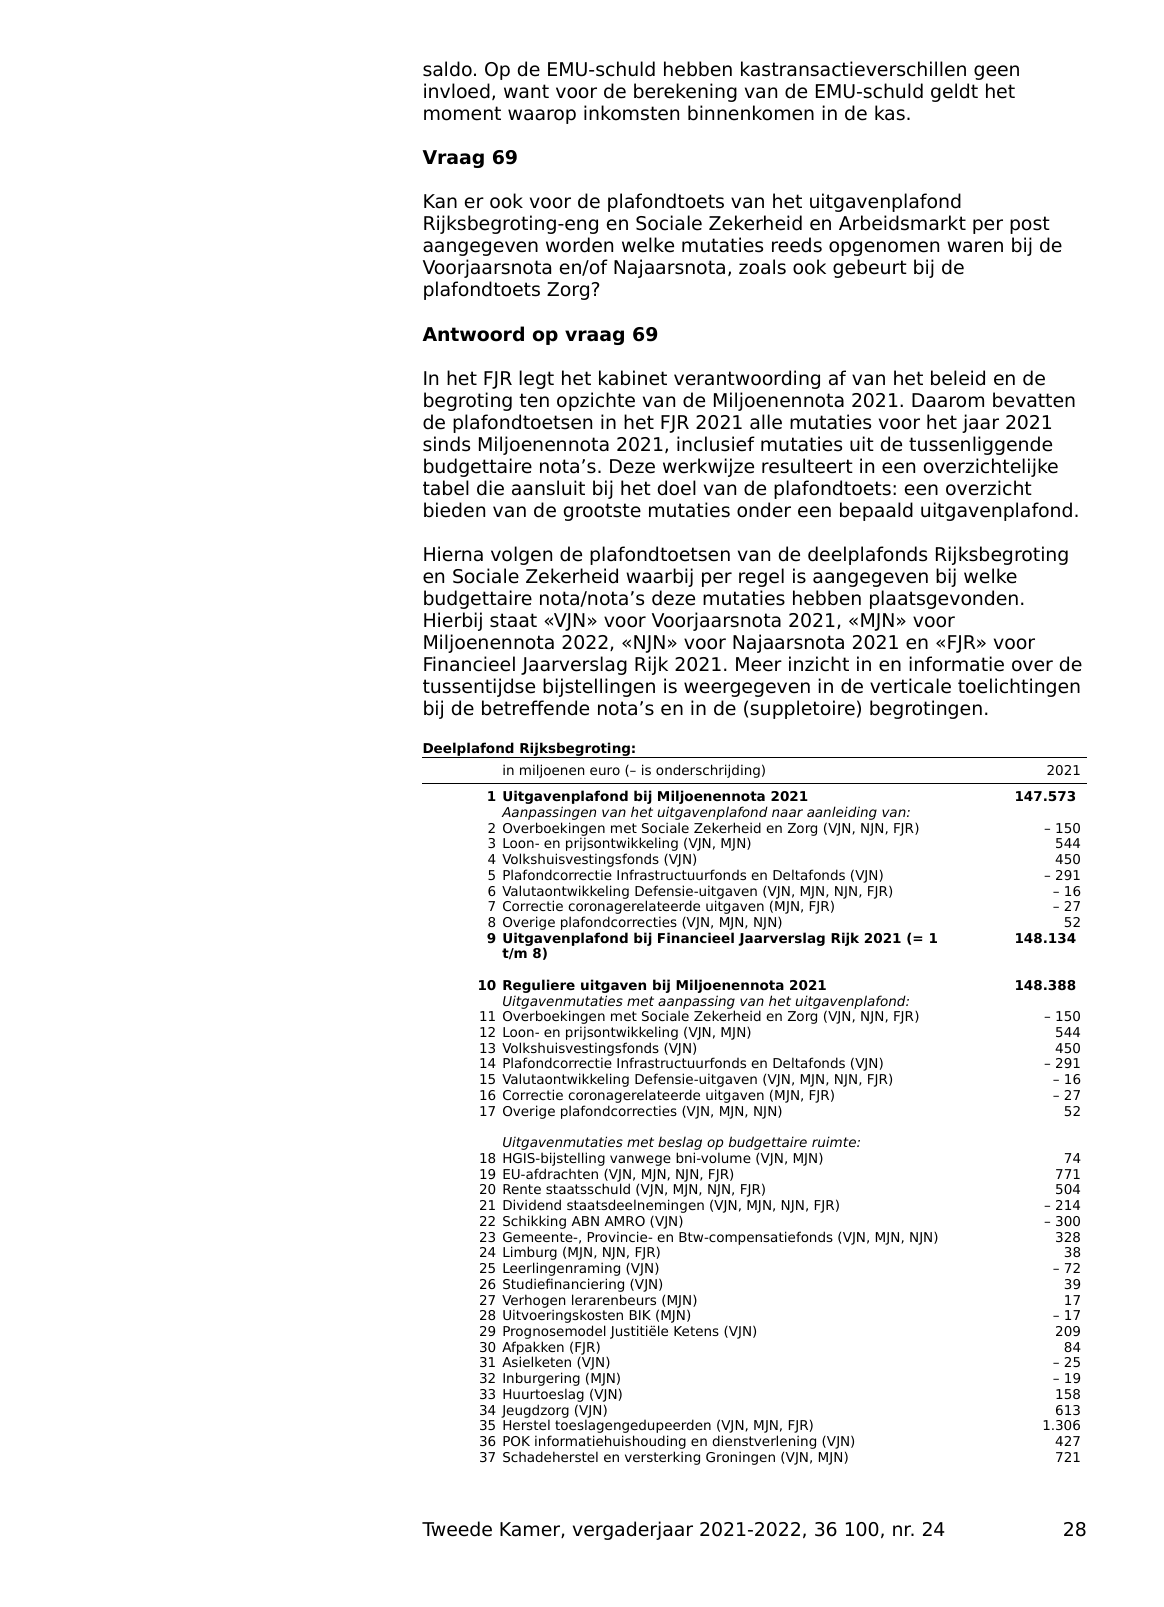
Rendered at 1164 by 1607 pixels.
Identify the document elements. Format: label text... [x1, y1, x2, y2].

table_cell Jeugdzorg (VJN) [496, 1403, 968, 1418]
table_cell Overboekingen met Sociale Zekerheid en Zorg (VJN, NJN, FJR) [496, 1009, 968, 1025]
table_cell 26 [422, 1277, 496, 1292]
table_cell – 19 [969, 1371, 1087, 1387]
table_cell 19 [422, 1166, 496, 1182]
table_cell Correctie coronagerelateerde uitgaven (MJN, FJR) [496, 1088, 968, 1103]
table_cell [422, 1135, 496, 1151]
table_cell 34 [422, 1403, 496, 1418]
table_cell 544 [969, 1025, 1087, 1041]
table_cell Uitgavenmutaties met aanpassing van het uitgavenplafond: [496, 994, 968, 1009]
table_cell [422, 994, 496, 1009]
table_cell Valutaontwikkeling Defensie-uitgaven (VJN, MJN, NJN, FJR) [496, 1072, 968, 1088]
table_cell [969, 994, 1087, 1009]
table_cell 9 [422, 931, 496, 962]
table_cell [496, 962, 968, 978]
table_cell 20 [422, 1182, 496, 1198]
table_cell Verhogen lerarenbeurs (MJN) [496, 1292, 968, 1308]
table_cell 721 [969, 1450, 1087, 1465]
table_cell Loon- en prijsontwikkeling (VJN, MJN) [496, 1025, 968, 1041]
table_cell [422, 1119, 496, 1135]
table_cell 33 [422, 1387, 496, 1402]
table_cell 32 [422, 1371, 496, 1387]
table_cell Correctie coronagerelateerde uitgaven (MJN, FJR) [496, 899, 968, 915]
text Hierna volgen de plafondtoetsen van de deelplafonds Rijksbegroting en Sociale Zekerheid waarbij per regel is aangegeven bij welke budgettaire nota/nota’s deze mutaties hebben plaatsgevonden. Hierbij staat «VJN» voor Voorjaarsnota 2021, «MJN» voor Miljoenennota 2022, «NJN» voor Najaarsnota 2021 en «FJR» voor Financieel Jaarverslag Rijk 2021. Meer inzicht in en informatie over de tussentijdse bijstellingen is weergegeven in de verticale toelichtingen bij de betreffende nota’s en in de (suppletoire) begrotingen. [422, 544, 1087, 719]
table_cell Prognosemodel Justitiële Ketens (VJN) [496, 1324, 968, 1339]
table_cell 5 [422, 868, 496, 883]
table_cell 3 [422, 836, 496, 852]
table_cell – 72 [969, 1261, 1087, 1277]
table_cell 23 [422, 1229, 496, 1245]
table_cell Schikking ABN AMRO (VJN) [496, 1214, 968, 1229]
table_cell 24 [422, 1245, 496, 1261]
table_cell 2021 [969, 758, 1087, 783]
table_cell Uitgavenplafond bij Miljoenennota 2021 [496, 784, 968, 805]
table_cell Inburgering (MJN) [496, 1371, 968, 1387]
table_cell 36 [422, 1434, 496, 1449]
table_cell 15 [422, 1072, 496, 1088]
table_cell 427 [969, 1434, 1087, 1449]
table_cell Asielketen (VJN) [496, 1355, 968, 1371]
table_cell POK informatiehuishouding en dienstverlening (VJN) [496, 1434, 968, 1449]
table_cell – 214 [969, 1198, 1087, 1214]
table_cell – 150 [969, 820, 1087, 836]
table_cell 29 [422, 1324, 496, 1339]
table_cell – 16 [969, 883, 1087, 899]
table_cell 771 [969, 1166, 1087, 1182]
table_cell – 25 [969, 1355, 1087, 1371]
table_cell Gemeente-, Provincie- en Btw-compensatiefonds (VJN, MJN, NJN) [496, 1229, 968, 1245]
table_cell 27 [422, 1292, 496, 1308]
table_cell Schadeherstel en versterking Groningen (VJN, MJN) [496, 1450, 968, 1465]
table_cell 52 [969, 1104, 1087, 1119]
table_cell 4 [422, 852, 496, 868]
table_cell 450 [969, 1041, 1087, 1056]
table_cell Overige plafondcorrecties (VJN, MJN, NJN) [496, 915, 968, 931]
table_cell – 291 [969, 1056, 1087, 1072]
table_cell Loon- en prijsontwikkeling (VJN, MJN) [496, 836, 968, 852]
table_cell 504 [969, 1182, 1087, 1198]
table_cell Valutaontwikkeling Defensie-uitgaven (VJN, MJN, NJN, FJR) [496, 883, 968, 899]
table_cell [969, 962, 1087, 978]
table_cell 31 [422, 1355, 496, 1371]
table_cell 13 [422, 1041, 496, 1056]
table_cell – 16 [969, 1072, 1087, 1088]
table_cell [969, 805, 1087, 820]
table_cell Herstel toeslagengedupeerden (VJN, MJN, FJR) [496, 1418, 968, 1434]
table_cell 30 [422, 1340, 496, 1355]
table_cell – 150 [969, 1009, 1087, 1025]
table_cell Studiefinanciering (VJN) [496, 1277, 968, 1292]
table_cell Overige plafondcorrecties (VJN, MJN, NJN) [496, 1104, 968, 1119]
text Kan er ook voor de plafondtoets van het uitgavenplafond Rijksbegroting-eng en Sociale Zekerheid en Arbeidsmarkt per post aangegeven worden welke mutaties reeds opgenomen waren bij de Voorjaarsnota en/of Najaarsnota, zoals ook gebeurt bij de plafondtoets Zorg? [422, 191, 1087, 301]
table_cell [496, 1119, 968, 1135]
table_cell Uitgavenplafond bij Financieel Jaarverslag Rijk 2021 (= 1 t/m 8) [496, 931, 968, 962]
table_cell 39 [969, 1277, 1087, 1292]
table_cell Limburg (MJN, NJN, FJR) [496, 1245, 968, 1261]
table_cell Rente staatsschuld (VJN, MJN, NJN, FJR) [496, 1182, 968, 1198]
text In het FJR legt het kabinet verantwoording af van het beleid en de begroting ten opzichte van de Miljoenennota 2021. Daarom bevatten de plafondtoetsen in het FJR 2021 alle mutaties voor het jaar 2021 sinds Miljoenennota 2021, inclusief mutaties uit de tussenliggende budgettaire nota’s. Deze werkwijze resulteert in een overzichtelijke tabel die aansluit bij het doel van de plafondtoets: een overzicht bieden van de grootste mutaties onder een bepaald uitgavenplafond. [422, 368, 1087, 521]
table_cell 14 [422, 1056, 496, 1072]
table_cell 2 [422, 820, 496, 836]
table_cell 35 [422, 1418, 496, 1434]
table_cell 11 [422, 1009, 496, 1025]
text saldo. Op de EMU-schuld hebben kastransactieverschillen geen invloed, want voor de berekening van de EMU-schuld geldt het moment waarop inkomsten binnenkomen in de kas. [422, 59, 1087, 125]
table_cell 37 [422, 1450, 496, 1465]
table_cell 8 [422, 915, 496, 931]
table_cell EU-afdrachten (VJN, MJN, NJN, FJR) [496, 1166, 968, 1182]
table_cell 10 [422, 978, 496, 993]
table_cell 7 [422, 899, 496, 915]
subtitle Vraag 69 [422, 147, 1087, 169]
table_cell [422, 805, 496, 820]
table_cell Leerlingenraming (VJN) [496, 1261, 968, 1277]
table_cell 84 [969, 1340, 1087, 1355]
table_cell 25 [422, 1261, 496, 1277]
table_cell [969, 1135, 1087, 1151]
table_cell – 27 [969, 899, 1087, 915]
table_cell Plafondcorrectie Infrastructuurfonds en Deltafonds (VJN) [496, 1056, 968, 1072]
table_cell – 17 [969, 1308, 1087, 1324]
table_cell – 300 [969, 1214, 1087, 1229]
table_cell – 291 [969, 868, 1087, 883]
table_cell [969, 1119, 1087, 1135]
table_cell Volkshuisvestingsfonds (VJN) [496, 1041, 968, 1056]
table_cell Overboekingen met Sociale Zekerheid en Zorg (VJN, NJN, FJR) [496, 820, 968, 836]
table_cell 6 [422, 883, 496, 899]
table_cell in miljoenen euro (– is onderschrijding) [496, 758, 968, 783]
table_cell – 27 [969, 1088, 1087, 1103]
table_cell Huurtoeslag (VJN) [496, 1387, 968, 1402]
table_cell 12 [422, 1025, 496, 1041]
table_cell 21 [422, 1198, 496, 1214]
table_cell Plafondcorrectie Infrastructuurfonds en Deltafonds (VJN) [496, 868, 968, 883]
table_cell Uitgavenmutaties met beslag op budgettaire ruimte: [496, 1135, 968, 1151]
table_cell 1.306 [969, 1418, 1087, 1434]
subtitle Antwoord op vraag 69 [422, 323, 1087, 345]
table_cell 148.388 [969, 978, 1087, 993]
table_cell 38 [969, 1245, 1087, 1261]
table_cell 22 [422, 1214, 496, 1229]
table_cell Aanpassingen van het uitgavenplafond naar aanleiding van: [496, 805, 968, 820]
table_cell 18 [422, 1151, 496, 1166]
table_cell [422, 962, 496, 978]
table_cell 450 [969, 852, 1087, 868]
table_cell 613 [969, 1403, 1087, 1418]
table_cell [422, 758, 496, 783]
table_cell 74 [969, 1151, 1087, 1166]
table_cell 17 [969, 1292, 1087, 1308]
table_cell 148.134 [969, 931, 1087, 962]
table_cell 328 [969, 1229, 1087, 1245]
table_cell Reguliere uitgaven bij Miljoenennota 2021 [496, 978, 968, 993]
table_cell Volkshuisvestingsfonds (VJN) [496, 852, 968, 868]
table_header Deelplafond Rijksbegroting: [422, 741, 1087, 757]
table_cell Afpakken (FJR) [496, 1340, 968, 1355]
table_cell Dividend staatsdeelnemingen (VJN, MJN, NJN, FJR) [496, 1198, 968, 1214]
table_cell 544 [969, 836, 1087, 852]
table_cell 209 [969, 1324, 1087, 1339]
table_cell 1 [422, 784, 496, 805]
table_cell 16 [422, 1088, 496, 1103]
table_cell Uitvoeringskosten BIK (MJN) [496, 1308, 968, 1324]
table_cell 52 [969, 915, 1087, 931]
table_cell 17 [422, 1104, 496, 1119]
table_cell 28 [422, 1308, 496, 1324]
table_cell HGIS-bijstelling vanwege bni-volume (VJN, MJN) [496, 1151, 968, 1166]
table_cell 158 [969, 1387, 1087, 1402]
table_cell 147.573 [969, 784, 1087, 805]
